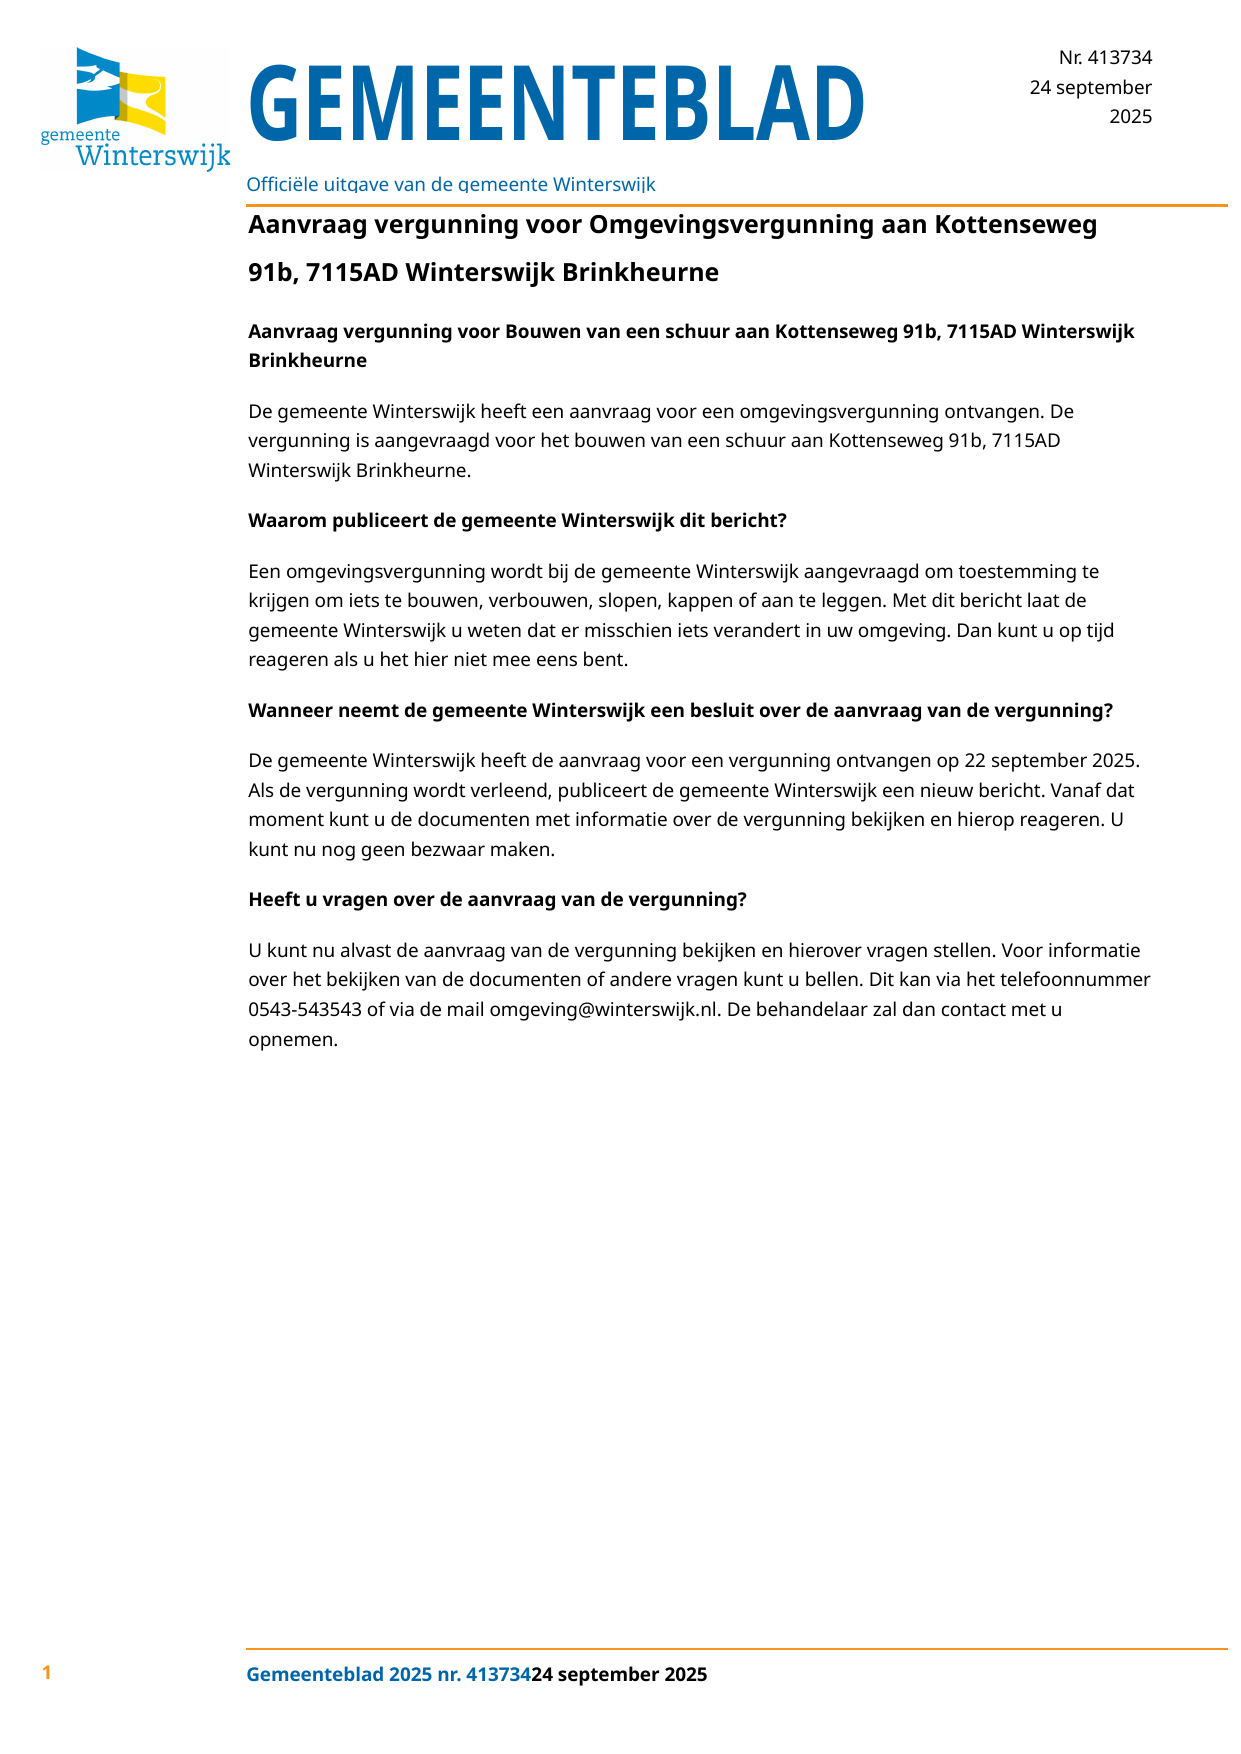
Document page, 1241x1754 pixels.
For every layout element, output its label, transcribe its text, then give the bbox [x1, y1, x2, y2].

picture [225, 153, 231, 162]
text Waarom publiceert de gemeente Winterswijk dit bericht? [248, 507, 1152, 533]
text De gemeente Winterswijk heeft een aanvraag voor een omgevingsvergunning ontvangen. De vergunning is aangevraagd voor het bouwen van een schuur aan Kottenseweg 91b, 7115AD Winterswijk Brinkheurne. [248, 398, 1152, 483]
text Een omgevingsvergunning wordt bij de gemeente Winterswijk aangevraagd om toestemming te krijgen om iets te bouwen, verbouwen, slopen, kappen of aan te leggen. Met dit bericht laat de gemeente Winterswijk u weten dat er misschien iets verandert in uw omgeving. Dan kunt u op tijd reageren als u het hier niet mee eens bent. [248, 558, 1152, 672]
text Wanneer neemt de gemeente Winterswijk een besluit over de aanvraag van de vergunning? [248, 697, 1152, 723]
picture [41, 47, 231, 172]
text Aanvraag vergunning voor Omgevingsvergunning aan Kottenseweg 91b, 7115AD Winterswijk Brinkheurne [248, 207, 1152, 288]
text Heeft u vragen over de aanvraag van de vergunning? [248, 887, 1152, 912]
text U kunt nu alvast de aanvraag van de vergunning bekijken en hierover vragen stellen. Voor informatie over het bekijken van de documenten of andere vragen kunt u bellen. Dit kan via het telefoonnummer 0543-543543 of via de mail omgeving@winterswijk.nl. De behandelaar zal dan contact met u opnemen. [248, 937, 1152, 1052]
text Aanvraag vergunning voor Bouwen van een schuur aan Kottenseweg 91b, 7115AD Winterswijk Brinkheurne [248, 318, 1152, 373]
text De gemeente Winterswijk heeft de aanvraag voor een vergunning ontvangen op 22 september 2025. Als de vergunning wordt verleend, publiceert de gemeente Winterswijk een nieuw bericht. Vanaf dat moment kunt u de documenten met informatie over de vergunning bekijken en hierop reageren. U kunt nu nog geen bezwaar maken. [248, 747, 1152, 862]
